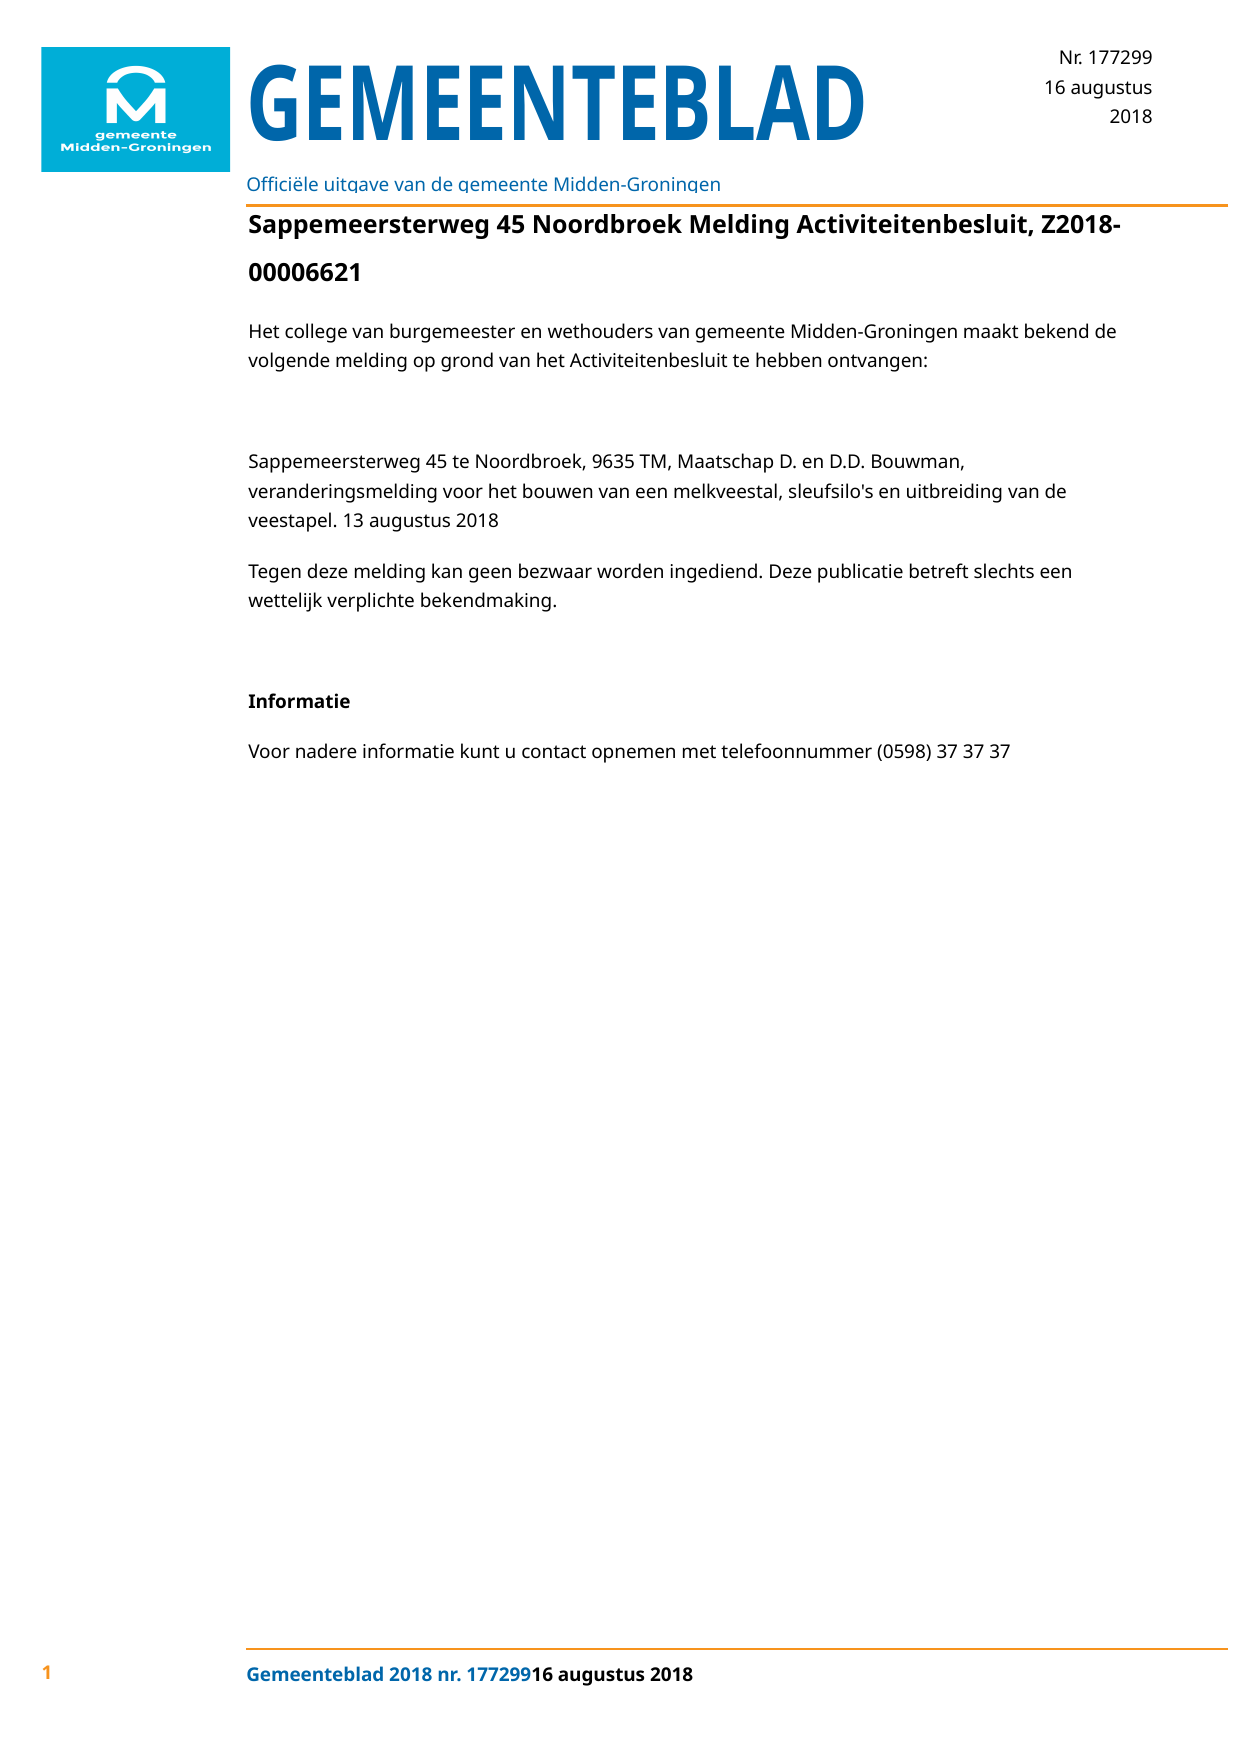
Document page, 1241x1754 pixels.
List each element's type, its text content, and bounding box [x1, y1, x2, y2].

text Sappemeersterweg 45 te Noordbroek, 9635 TM, Maatschap D. en D.D. Bouwman, veranderingsmelding voor het bouwen van een melkveestal, sleufsilo's en uitbreiding van de veestapel. 13 augustus 2018 [248, 448, 1152, 533]
text Tegen deze melding kan geen bezwaar worden ingediend. Deze publicatie betreft slechts een wettelijk verplichte bekendmaking. [248, 558, 1152, 613]
picture [184, 146, 190, 153]
text Sappemeersterweg 45 Noordbroek Melding Activiteitenbesluit, Z2018-00006621 [248, 207, 1152, 288]
picture [107, 89, 165, 122]
text Voor nadere informatie kunt u contact opnemen met telefoonnummer (0598) 37 37 37 [248, 739, 1152, 764]
picture [108, 66, 164, 82]
text Informatie [248, 688, 1152, 714]
text Het college van burgemeester en wethouders van gemeente Midden-Groningen maakt bekend de volgende melding op grond van het Activiteitenbesluit te hebben ontvangen: [248, 318, 1152, 373]
